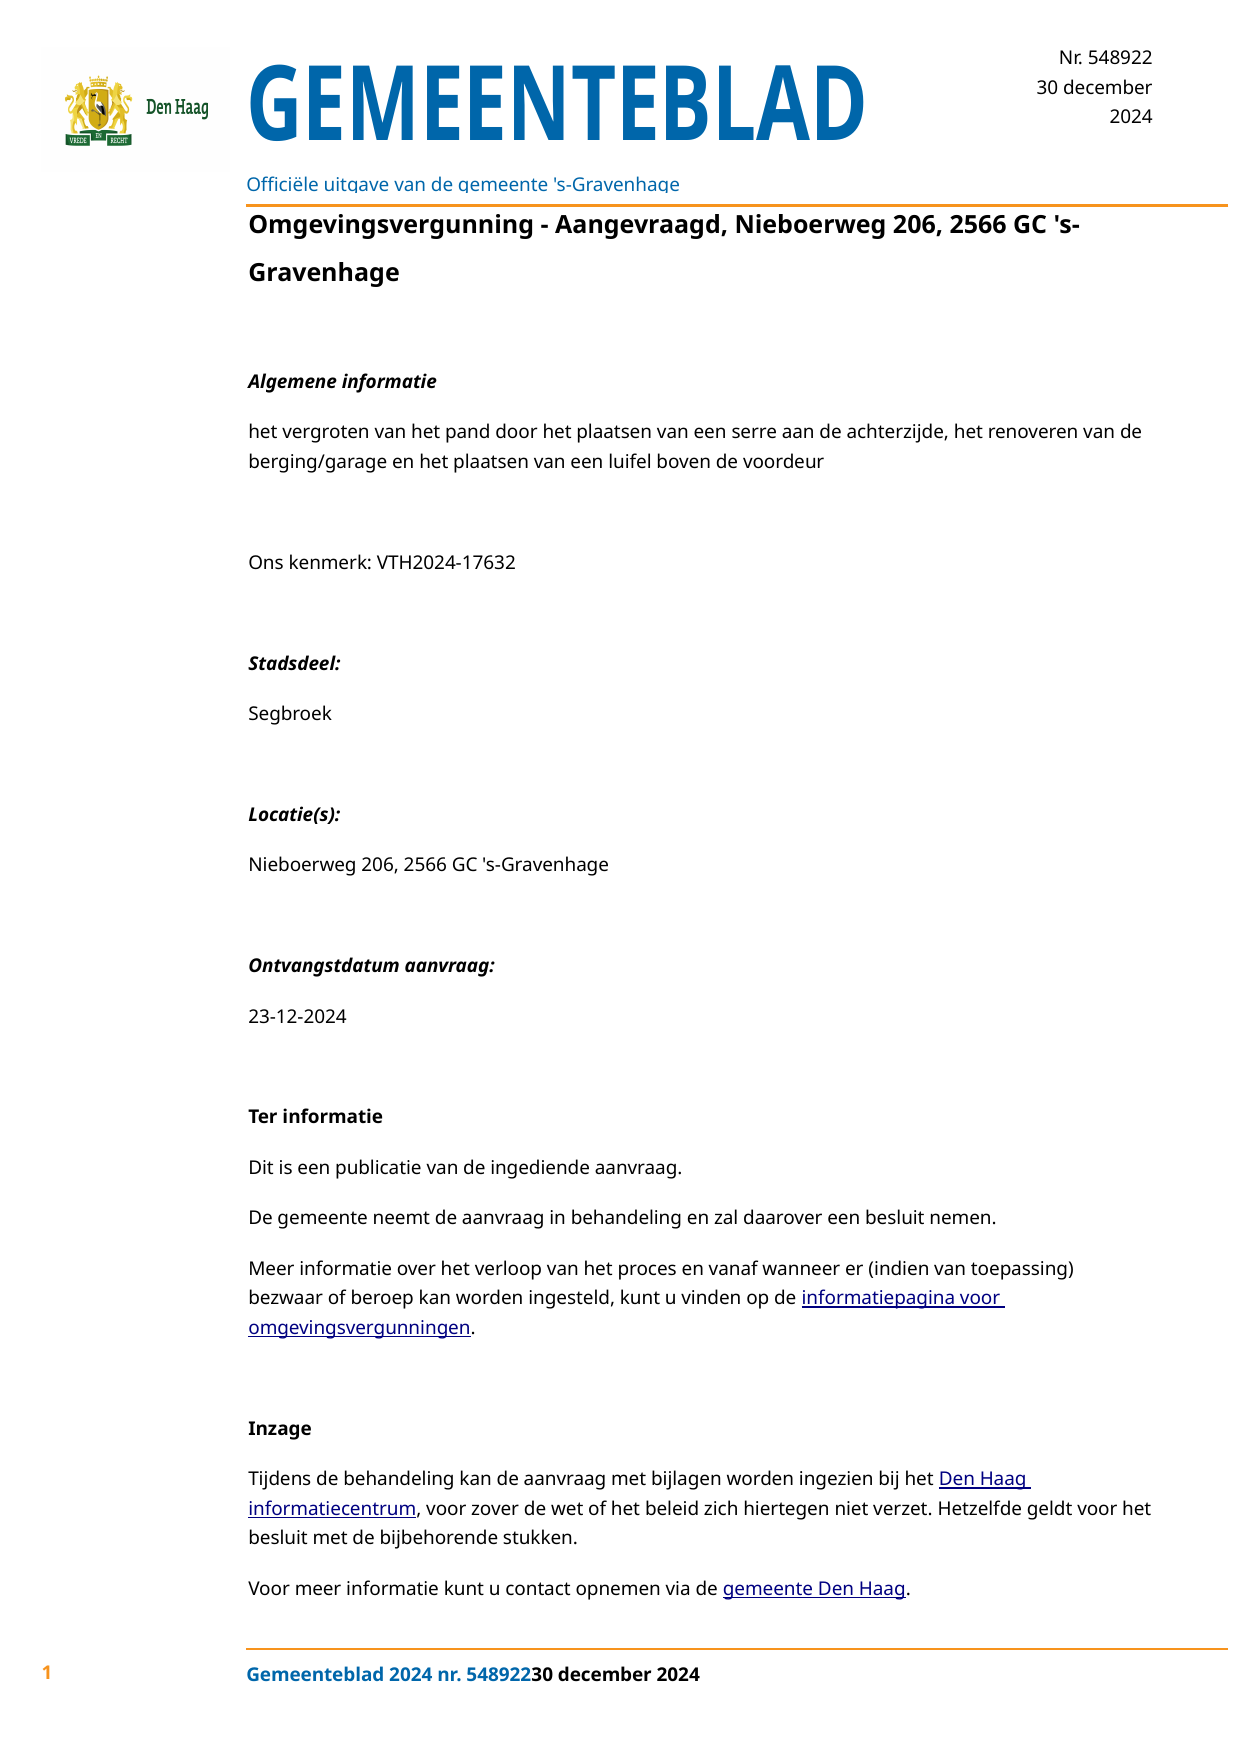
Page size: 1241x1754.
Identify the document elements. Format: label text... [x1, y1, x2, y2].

text Dit is een publicatie van de ingediende aanvraag. [248, 1154, 1152, 1180]
text Tijdens de behandeling kan de aanvraag met bijlagen worden ingezien bij het Den Haag informatiecentrum, voor zover de wet of het beleid zich hiertegen niet verzet. Hetzelfde geldt voor het besluit met de bijbehorende stukken. [248, 1465, 1152, 1550]
text 23-12-2024 [248, 1003, 1152, 1029]
text Meer informatie over het verloop van het proces en vanaf wanneer er (indien van toepassing) bezwaar of beroep kan worden ingesteld, kunt u vinden op de informatiepagina voor omgevingsvergunningen. [248, 1255, 1152, 1340]
text Inzage [248, 1415, 1152, 1441]
text Ontvangstdatum aanvraag: [248, 952, 1152, 978]
text Omgevingsvergunning - Aangevraagd, Nieboerweg 206, 2566 GC 's-Gravenhage [248, 207, 1152, 288]
text Ons kenmerk: VTH2024-17632 [248, 549, 1152, 575]
text Nieboerweg 206, 2566 GC 's-Gravenhage [248, 852, 1152, 877]
text Ter informatie [248, 1104, 1152, 1129]
text De gemeente neemt de aanvraag in behandeling en zal daarover een besluit nemen. [248, 1204, 1152, 1230]
text Segbroek [248, 700, 1152, 726]
text Voor meer informatie kunt u contact opnemen via de gemeente Den Haag. [248, 1575, 1152, 1601]
text Stadsdeel: [248, 650, 1152, 676]
text Algemene informatie [248, 368, 1152, 394]
text het vergroten van het pand door het plaatsen van een serre aan de achterzijde, het renoveren van de berging/garage en het plaatsen van een luifel boven de voordeur [248, 419, 1152, 474]
picture [41, 47, 231, 172]
text Locatie(s): [248, 801, 1152, 827]
